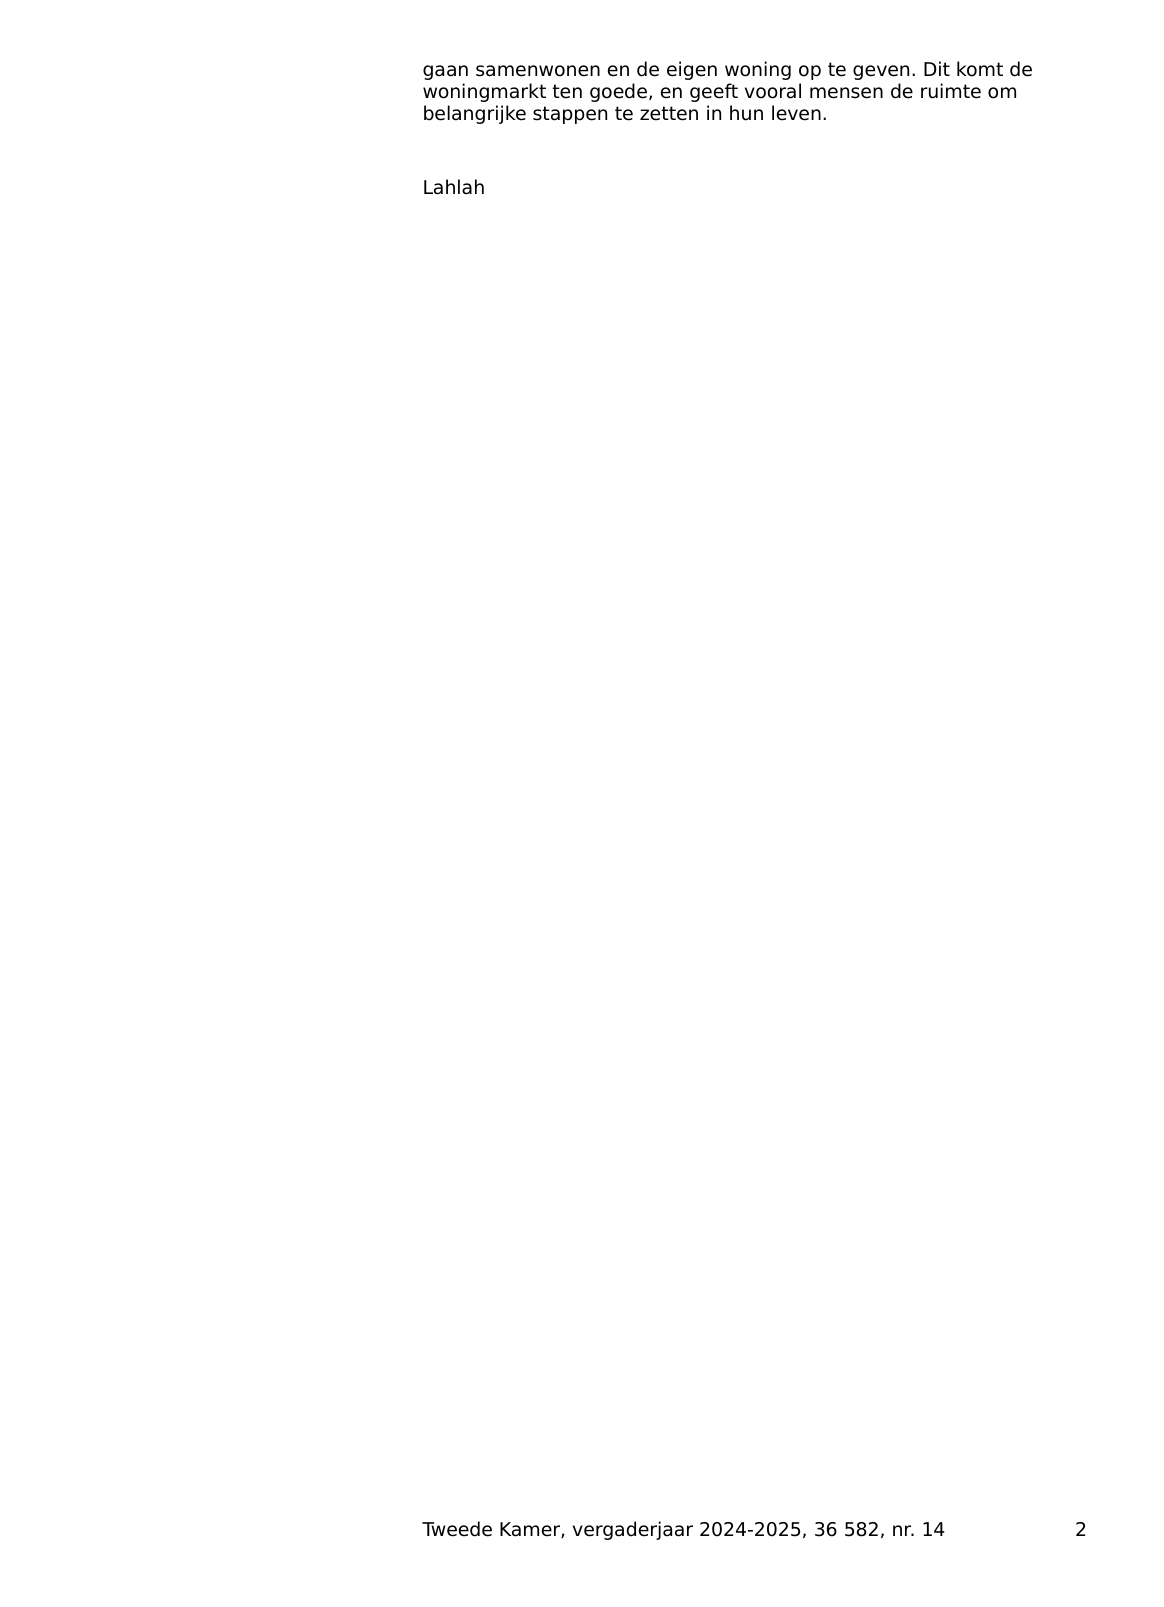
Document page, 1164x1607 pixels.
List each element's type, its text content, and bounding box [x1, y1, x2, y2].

text gaan samenwonen en de eigen woning op te geven. Dit komt de woningmarkt ten goede, en geeft vooral mensen de ruimte om belangrijke stappen te zetten in hun leven. [422, 59, 1087, 125]
text Lahlah [422, 155, 1087, 199]
